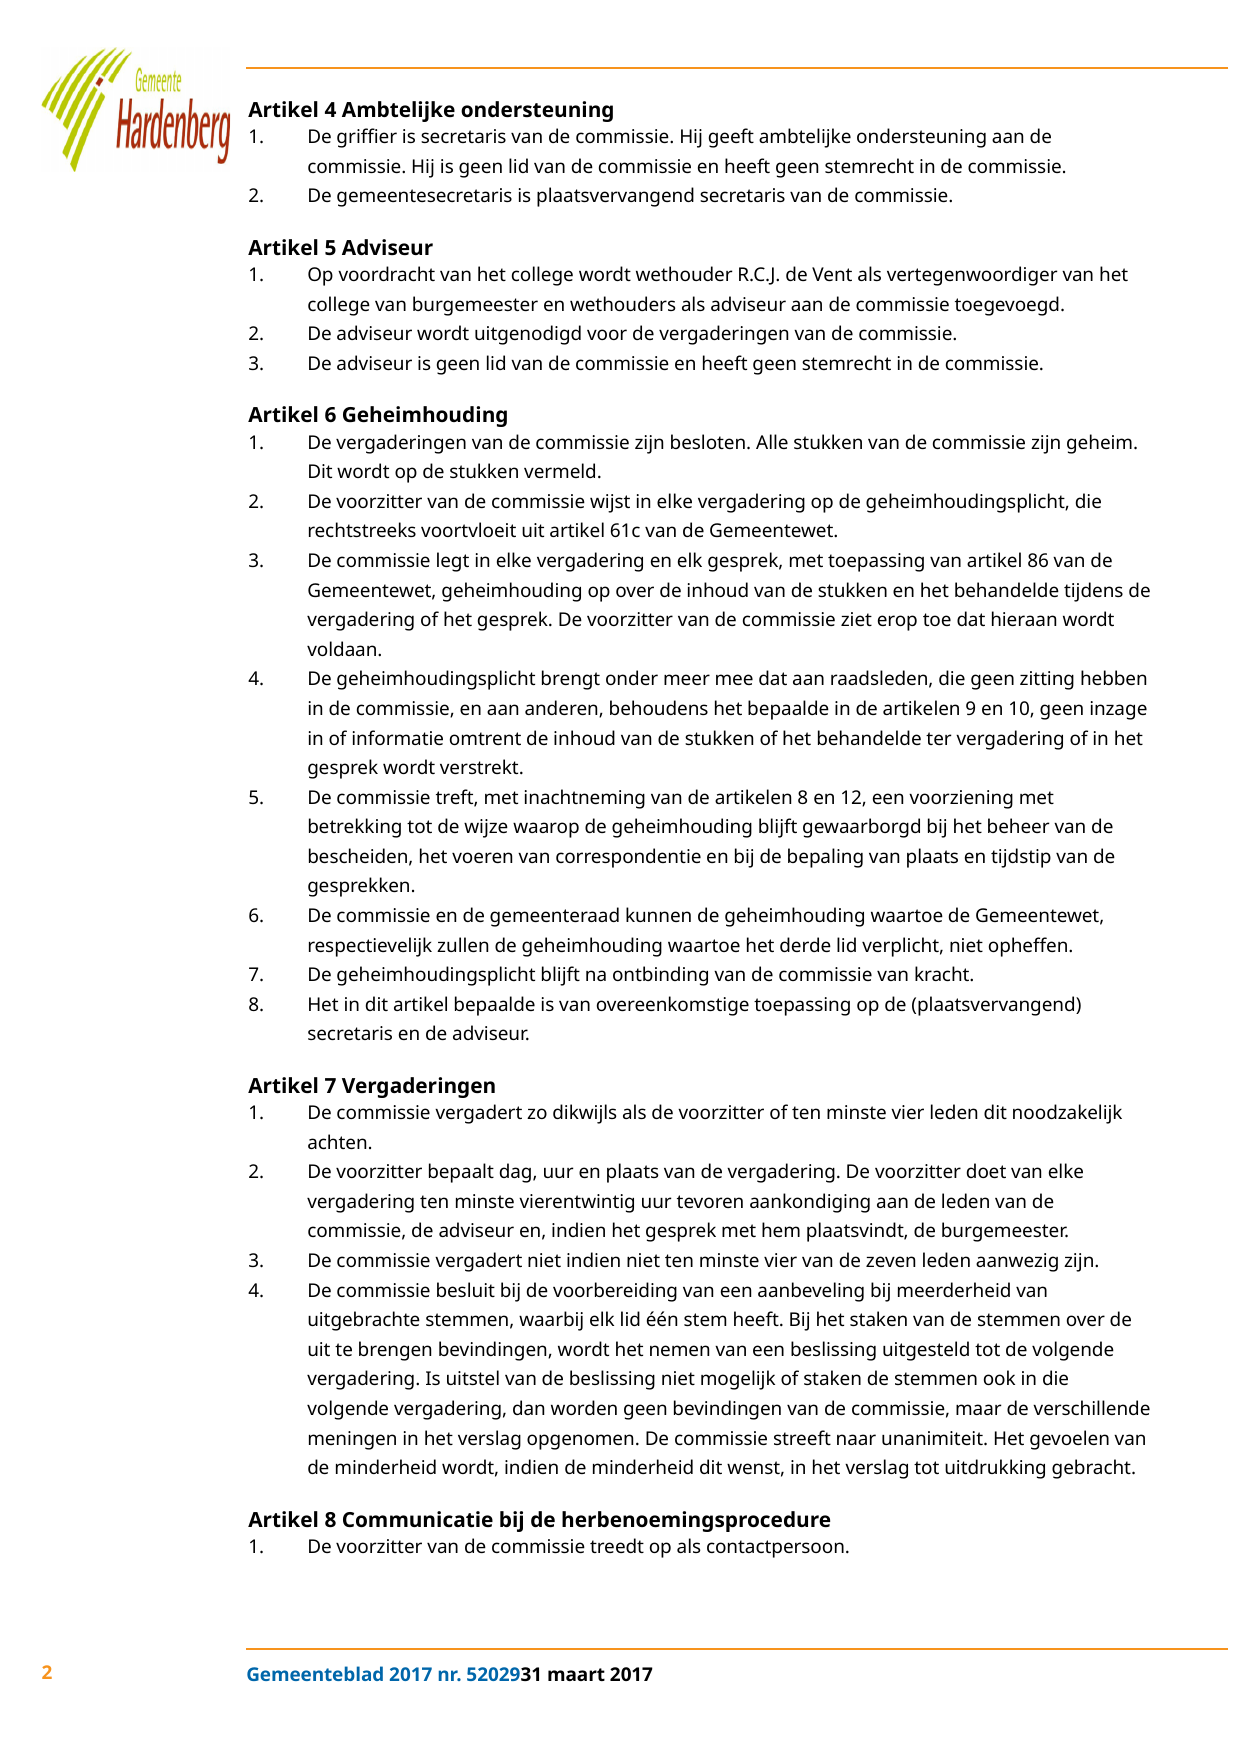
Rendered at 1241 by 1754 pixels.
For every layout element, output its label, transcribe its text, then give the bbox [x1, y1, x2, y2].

list De adviseur is geen lid van de commissie en heeft geen stemrecht in de commissie. [248, 350, 1152, 376]
list De adviseur wordt uitgenodigd voor de vergaderingen van de commissie. [248, 320, 1152, 346]
list De commissie treft, met inachtneming van de artikelen 8 en 12, een voorziening met betrekking tot de wijze waarop de geheimhouding blijft gewaarborgd bij het beheer van de bescheiden, het voeren van correspondentie en bij de bepaling van plaats en tijdstip van de gesprekken. [248, 784, 1152, 898]
list De voorzitter van de commissie wijst in elke vergadering op de geheimhoudingsplicht, die rechtstreeks voortvloeit uit artikel 61c van de Gemeentewet. [248, 488, 1152, 543]
list De geheimhoudingsplicht brengt onder meer mee dat aan raadsleden, die geen zitting hebben in de commissie, en aan anderen, behoudens het bepaalde in de artikelen 9 en 10, geen inzage in of informatie omtrent de inhoud van de stukken of het behandelde ter vergadering of in het gesprek wordt verstrekt. [248, 666, 1152, 780]
list De commissie vergadert zo dikwijls als de voorzitter of ten minste vier leden dit noodzakelijk achten. [248, 1099, 1152, 1155]
text Artikel 8 Communicatie bij de herbenoemingsprocedure [248, 1505, 1152, 1533]
list De geheimhoudingsplicht blijft na ontbinding van de commissie van kracht. [248, 961, 1152, 987]
list De voorzitter van de commissie treedt op als contactpersoon. [248, 1533, 1152, 1559]
list De commissie besluit bij de voorbereiding van een aanbeveling bij meerderheid van uitgebrachte stemmen, waarbij elk lid één stem heeft. Bij het staken van de stemmen over de uit te brengen bevindingen, wordt het nemen van een beslissing uitgesteld tot de volgende vergadering. Is uitstel van de beslissing niet mogelijk of staken de stemmen ook in die volgende vergadering, dan worden geen bevindingen van de commissie, maar de verschillende meningen in het verslag opgenomen. De commissie streeft naar unanimiteit. Het gevoelen van de minderheid wordt, indien de minderheid dit wenst, in het verslag tot uitdrukking gebracht. [248, 1277, 1152, 1480]
text Artikel 4 Ambtelijke ondersteuning [248, 95, 1152, 123]
list Het in dit artikel bepaalde is van overeenkomstige toepassing op de (plaatsvervangend) secretaris en de adviseur. [248, 991, 1152, 1046]
list De commissie vergadert niet indien niet ten minste vier van de zeven leden aanwezig zijn. [248, 1247, 1152, 1273]
list De gemeentesecretaris is plaatsvervangend secretaris van de commissie. [248, 182, 1152, 208]
text Artikel 7 Vergaderingen [248, 1071, 1152, 1099]
text Artikel 6 Geheimhouding [248, 400, 1152, 429]
list De voorzitter bepaalt dag, uur en plaats van de vergadering. De voorzitter doet van elke vergadering ten minste vierentwintig uur tevoren aankondiging aan de leden van de commissie, de adviseur en, indien het gesprek met hem plaatsvindt, de burgemeester. [248, 1158, 1152, 1243]
list De vergaderingen van de commissie zijn besloten. Alle stukken van de commissie zijn geheim. Dit wordt op de stukken vermeld. [248, 429, 1152, 484]
list De commissie legt in elke vergadering en elk gesprek, met toepassing van artikel 86 van de Gemeentewet, geheimhouding op over de inhoud van de stukken en het behandelde tijdens de vergadering of het gesprek. De voorzitter van de commissie ziet erop toe dat hieraan wordt voldaan. [248, 547, 1152, 662]
picture [41, 47, 231, 172]
list De commissie en de gemeenteraad kunnen de geheimhouding waartoe de Gemeentewet, respectievelijk zullen de geheimhouding waartoe het derde lid verplicht, niet opheffen. [248, 902, 1152, 957]
list Op voordracht van het college wordt wethouder R.C.J. de Vent als vertegenwoordiger van het college van burgemeester en wethouders als adviseur aan de commissie toegevoegd. [248, 261, 1152, 317]
text Artikel 5 Adviseur [248, 233, 1152, 261]
list De griffier is secretaris van de commissie. Hij geeft ambtelijke ondersteuning aan de commissie. Hij is geen lid van de commissie en heeft geen stemrecht in de commissie. [248, 123, 1152, 178]
